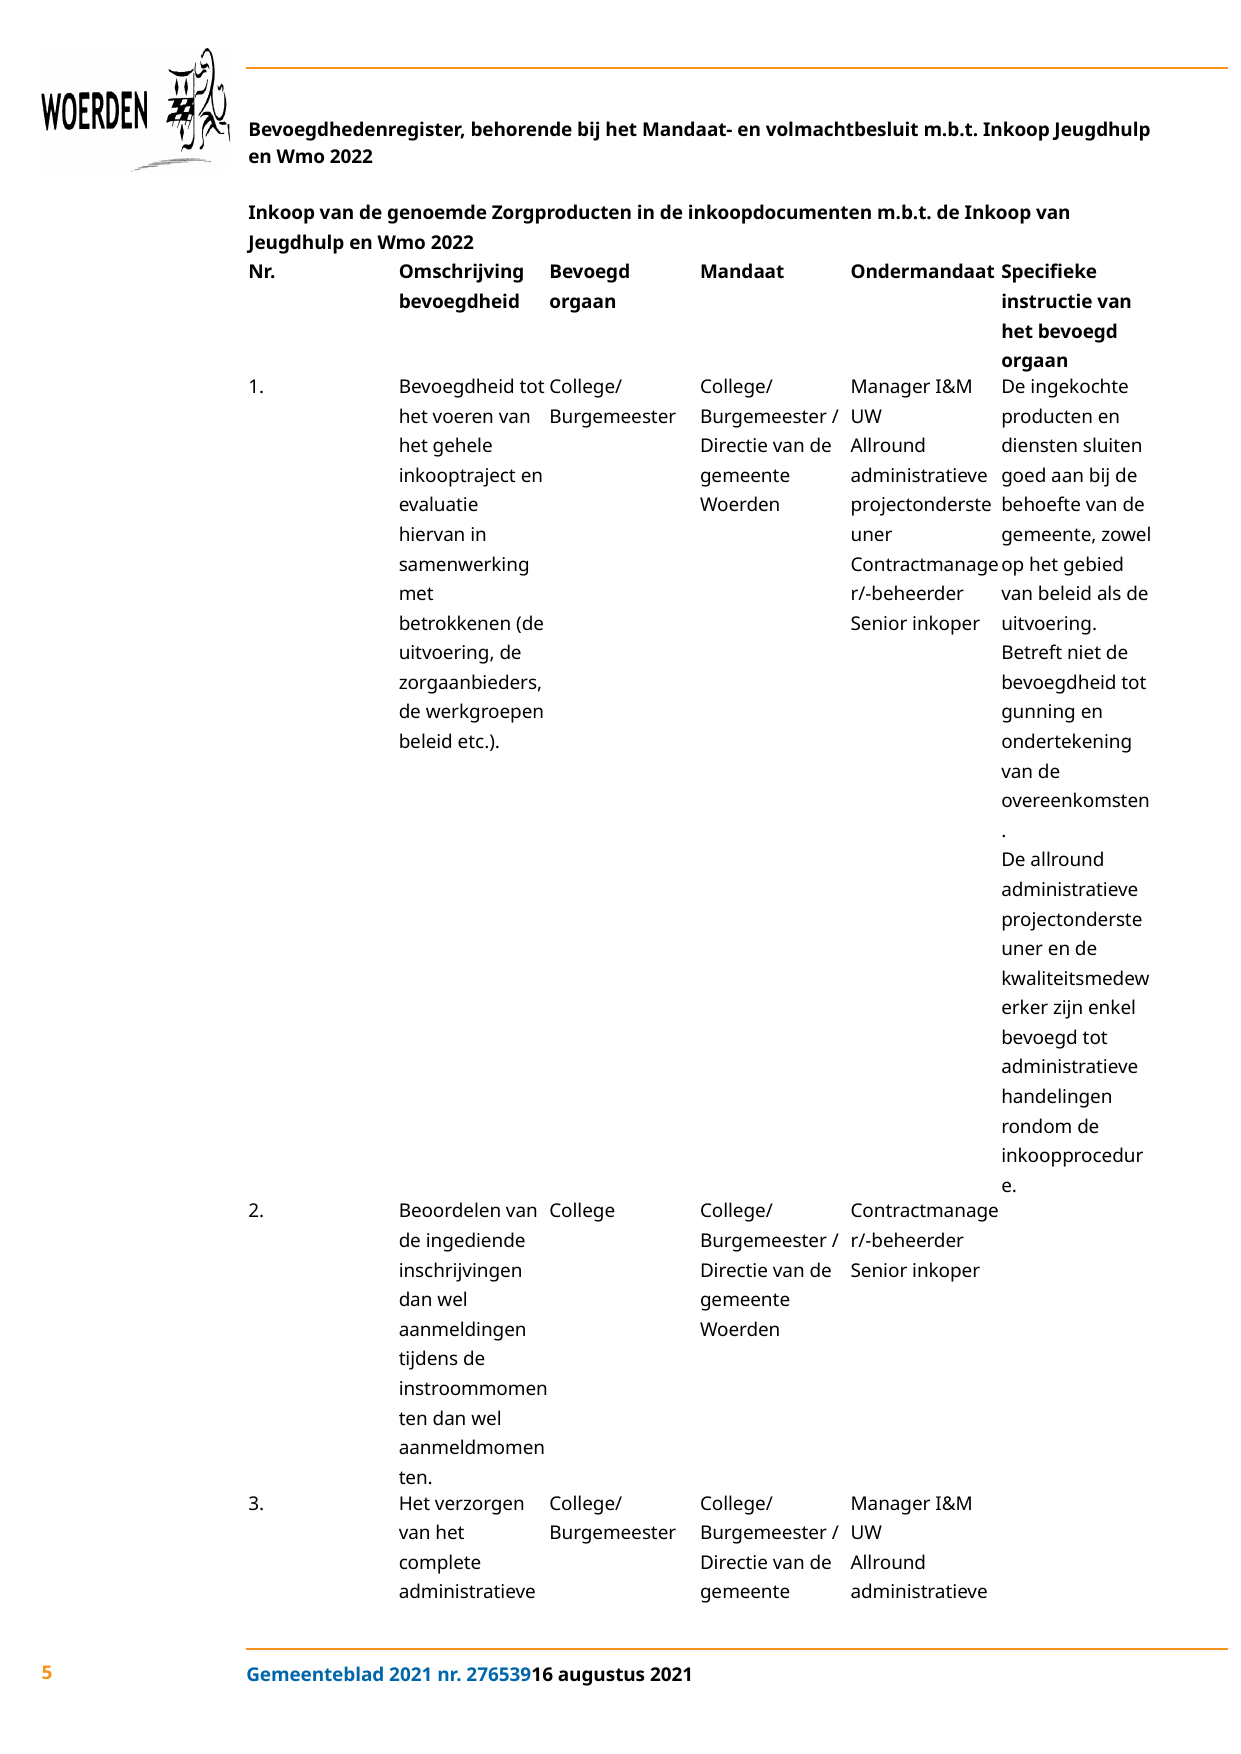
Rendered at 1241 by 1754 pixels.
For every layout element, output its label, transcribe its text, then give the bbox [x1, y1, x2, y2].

table_header Ondermandaat [850, 259, 1001, 373]
table_cell [1001, 1490, 1152, 1604]
table_cell Manager I&M UW Allround administratieve projectondersteuner Contractmanager/-beheerder Senior inkoper [850, 373, 1001, 1198]
table_header Bevoegd orgaan [549, 259, 700, 373]
table_cell [1001, 1198, 1152, 1490]
text Inkoop van de genoemde Zorgproducten in de inkoopdocumenten m.b.t. de Inkoop van Jeugdhulp en Wmo 2022 [248, 199, 1152, 255]
table_cell College/ Burgemeester / Directie van de gemeente [700, 1490, 850, 1604]
table_cell Bevoegdheid tot het voeren van het gehele inkooptraject en evaluatie hiervan in samenwerking met betrokkenen (de uitvoering, de zorgaanbieders, de werkgroepen beleid etc.). [399, 373, 549, 1198]
table_cell Contractmanager/-beheerder Senior inkoper [850, 1198, 1001, 1490]
table_cell College [549, 1198, 700, 1490]
table_cell College/ Burgemeester / Directie van de gemeente Woerden [700, 373, 850, 1198]
table_cell 1. [248, 373, 398, 1198]
table_cell 2. [248, 1198, 398, 1490]
table_cell College/ Burgemeester / Directie van de gemeente Woerden [700, 1198, 850, 1490]
table_cell College/ Burgemeester [549, 373, 700, 1198]
table_cell De ingekochte producten en diensten sluiten goed aan bij de behoefte van de gemeente, zowel op het gebied van beleid als de uitvoering. Betreft niet de bevoegdheid tot gunning en ondertekening van de overeenkomsten. De allround administratieve projectondersteuner en de kwaliteitsmedewerker zijn enkel bevoegd tot administratieve handelingen rondom de inkoopprocedure. [1001, 373, 1152, 1198]
picture [41, 47, 231, 172]
table_header Omschrijving bevoegdheid [399, 259, 549, 373]
table_header Specifieke instructie van het bevoegd orgaan [1001, 259, 1152, 373]
table_header Nr. [248, 259, 398, 373]
table_cell Beoordelen van de ingediende inschrijvingen dan wel aanmeldingen tijdens de instroommomenten dan wel aanmeldmomenten. [399, 1198, 549, 1490]
table_cell Manager I&M UW Allround administratieve [850, 1490, 1001, 1604]
table_header Mandaat [700, 259, 850, 373]
text Bevoegdhedenregister, behorende bij het Mandaat- en volmachtbesluit m.b.t. Inkoop Jeugdhulp en Wmo 2022 [248, 116, 1152, 170]
table_cell 3. [248, 1490, 398, 1604]
table_cell College/ Burgemeester [549, 1490, 700, 1604]
table_cell Het verzorgen van het complete administratieve [399, 1490, 549, 1604]
